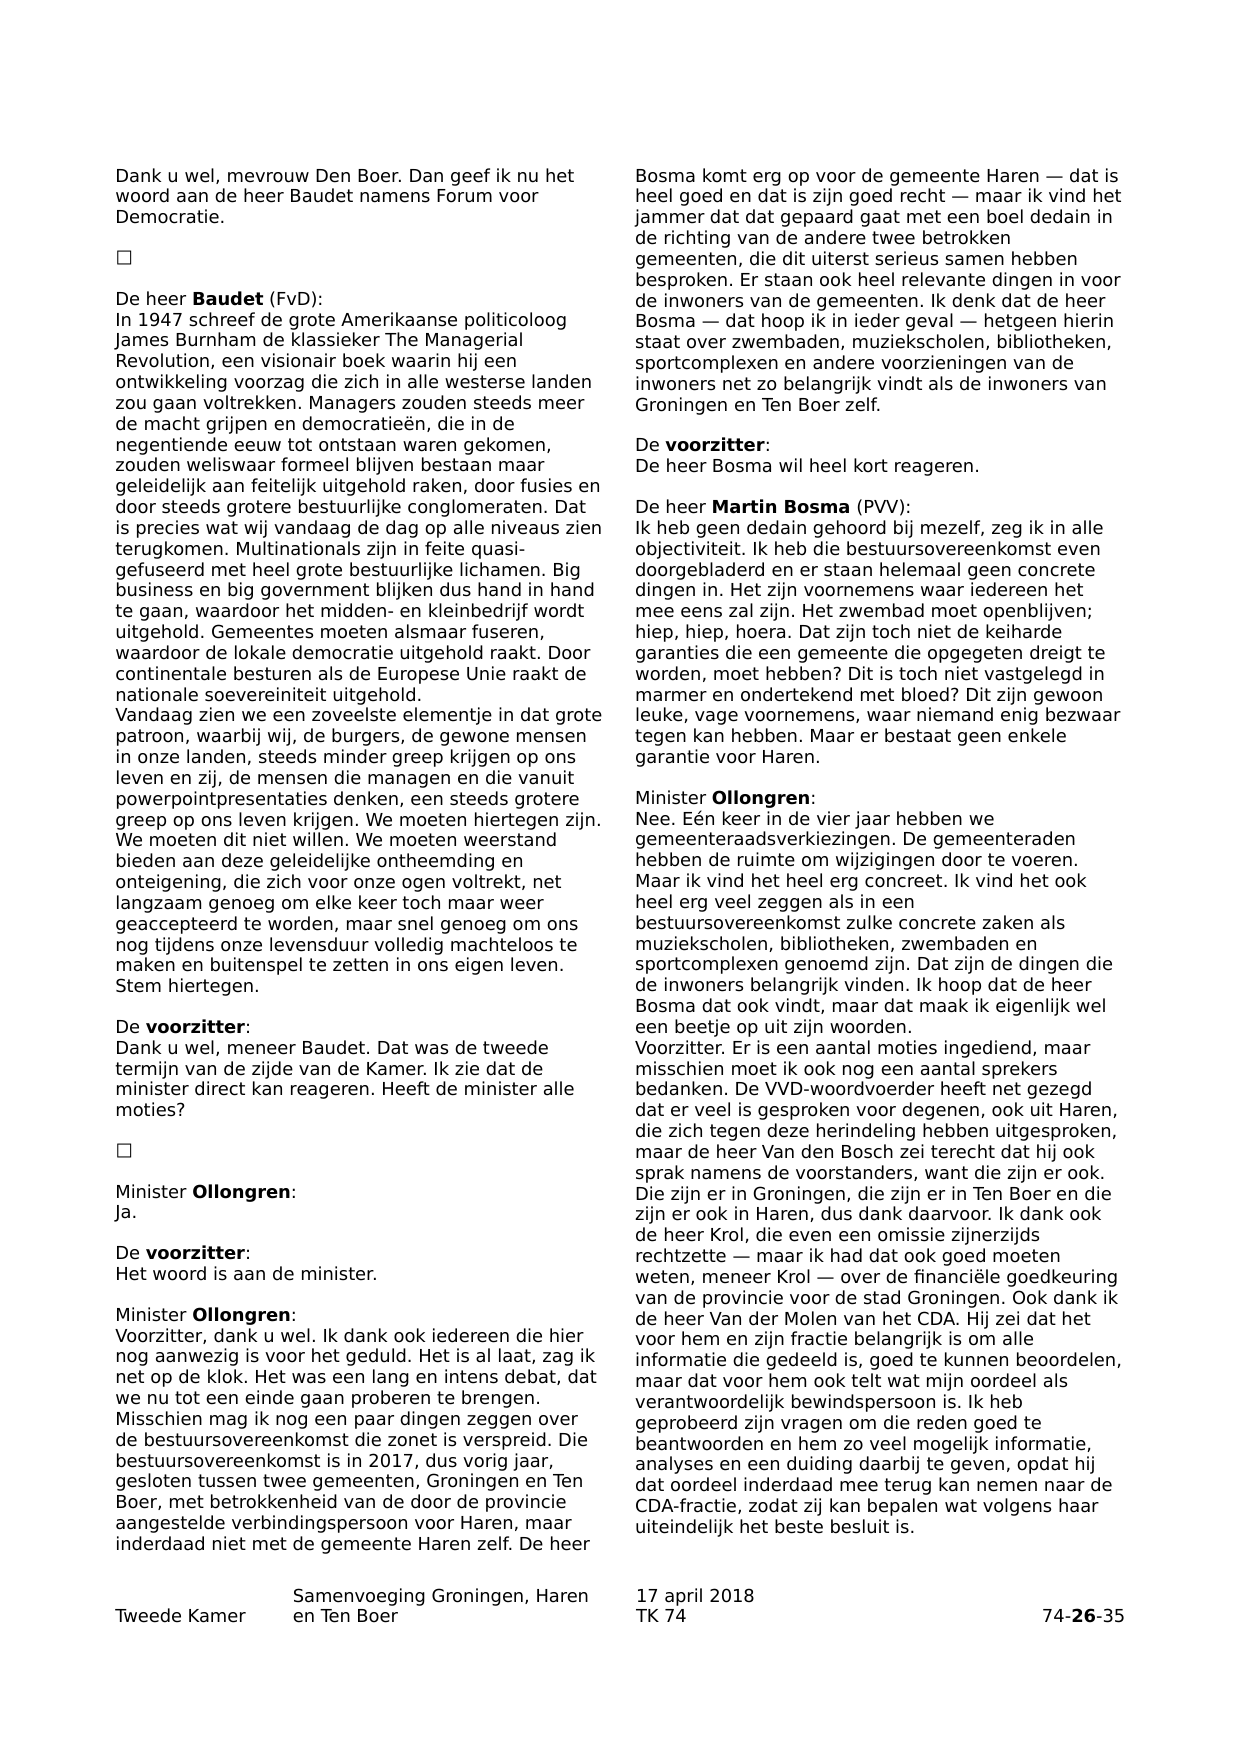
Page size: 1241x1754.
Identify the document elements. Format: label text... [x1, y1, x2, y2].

text Voorzitter. Er is een aantal moties ingediend, maar misschien moet ik ook nog een aantal sprekers bedanken. De VVD-woordvoerder heeft net gezegd dat er veel is gesproken voor degenen, ook uit Haren, die zich tegen deze herindeling hebben uitgesproken, maar de heer Van den Bosch zei terecht dat hij ook sprak namens de voorstanders, want die zijn er ook. Die zijn er in Groningen, die zijn er in Ten Boer en die zijn er ook in Haren, dus dank daarvoor. Ik dank ook de heer Krol, die even een omissie zijnerzijds rechtzette — maar ik had dat ook goed moeten weten, meneer Krol — over de financiële goedkeuring van de provincie voor de stad Groningen. Ook dank ik de heer Van der Molen van het CDA. Hij zei dat het voor hem en zijn fractie belangrijk is om alle informatie die gedeeld is, goed te kunnen beoordelen, maar dat voor hem ook telt wat mijn oordeel als verantwoordelijk bewindspersoon is. Ik heb geprobeerd zijn vragen om die reden goed te beantwoorden en hem zo veel mogelijk informatie, analyses en een duiding daarbij te geven, opdat hij dat oordeel inderdaad mee terug kan nemen naar de CDA-fractie, zodat zij kan bepalen wat volgens haar uiteindelijk het beste besluit is. [635, 1037, 1125, 1537]
text De heer Martin Bosma (PVV): [635, 497, 1125, 518]
text Ja. [115, 1202, 605, 1223]
text In 1947 schreef de grote Amerikaanse politicoloog James Burnham de klassieker The Managerial Revolution, een visionair boek waarin hij een ontwikkeling voorzag die zich in alle westerse landen zou gaan voltrekken. Managers zouden steeds meer de macht grijpen en democratieën, die in de negentiende eeuw tot ontstaan waren gekomen, zouden weliswaar formeel blijven bestaan maar geleidelijk aan feitelijk uitgehold raken, door fusies en door steeds grotere bestuurlijke conglomeraten. Dat is precies wat wij vandaag de dag op alle niveaus zien terugkomen. Multinationals zijn in feite quasi-gefuseerd met heel grote bestuurlijke lichamen. Big business en big government blijken dus hand in hand te gaan, waardoor het midden- en kleinbedrijf wordt uitgehold. Gemeentes moeten alsmaar fuseren, waardoor de lokale democratie uitgehold raakt. Door continentale besturen als de Europese Unie raakt de nationale soevereiniteit uitgehold. [115, 309, 605, 705]
text ⬜ [115, 1141, 605, 1162]
text Minister Ollongren: [635, 788, 1125, 808]
text Het woord is aan de minister. [115, 1264, 605, 1285]
text De voorzitter: [115, 1017, 605, 1037]
text Nee. Eén keer in de vier jaar hebben we gemeenteraadsverkiezingen. De gemeenteraden hebben de ruimte om wijzigingen door te voeren. Maar ik vind het heel erg concreet. Ik vind het ook heel erg veel zeggen als in een bestuursovereenkomst zulke concrete zaken als muziekscholen, bibliotheken, zwembaden en sportcomplexen genoemd zijn. Dat zijn de dingen die de inwoners belangrijk vinden. Ik hoop dat de heer Bosma dat ook vindt, maar dat maak ik eigenlijk wel een beetje op uit zijn woorden. [635, 808, 1125, 1037]
text De voorzitter: [635, 435, 1125, 456]
text Bosma komt erg op voor de gemeente Haren — dat is heel goed en dat is zijn goed recht — maar ik vind het jammer dat dat gepaard gaat met een boel dedain in de richting van de andere twee betrokken gemeenten, die dit uiterst serieus samen hebben besproken. Er staan ook heel relevante dingen in voor de inwoners van de gemeenten. Ik denk dat de heer Bosma — dat hoop ik in ieder geval — hetgeen hierin staat over zwembaden, muziekscholen, bibliotheken, sportcomplexen en andere voorzieningen van de inwoners net zo belangrijk vindt als de inwoners van Groningen en Ten Boer zelf. [635, 165, 1125, 415]
text Minister Ollongren: [115, 1305, 605, 1325]
text Vandaag zien we een zoveelste elementje in dat grote patroon, waarbij wij, de burgers, de gewone mensen in onze landen, steeds minder greep krijgen op ons leven en zij, de mensen die managen en die vanuit powerpointpresentaties denken, een steeds grotere greep op ons leven krijgen. We moeten hiertegen zijn. We moeten dit niet willen. We moeten weerstand bieden aan deze geleidelijke ontheemding en onteigening, die zich voor onze ogen voltrekt, net langzaam genoeg om elke keer toch maar weer geaccepteerd te worden, maar snel genoeg om ons nog tijdens onze levensduur volledig machteloos te maken en buitenspel te zetten in ons eigen leven. Stem hiertegen. [115, 705, 605, 997]
text Ik heb geen dedain gehoord bij mezelf, zeg ik in alle objectiviteit. Ik heb die bestuursovereenkomst even doorgebladerd en er staan helemaal geen concrete dingen in. Het zijn voornemens waar iedereen het mee eens zal zijn. Het zwembad moet openblijven; hiep, hiep, hoera. Dat zijn toch niet de keiharde garanties die een gemeente die opgegeten dreigt te worden, moet hebben? Dit is toch niet vastgelegd in marmer en ondertekend met bloed? Dit zijn gewoon leuke, vage voornemens, waar niemand enig bezwaar tegen kan hebben. Maar er bestaat geen enkele garantie voor Haren. [635, 518, 1125, 768]
text ⬜ [115, 248, 605, 268]
text Dank u wel, meneer Baudet. Dat was de tweede termijn van de zijde van de Kamer. Ik zie dat de minister direct kan reageren. Heeft de minister alle moties? [115, 1037, 605, 1121]
text De heer Baudet (FvD): [115, 288, 605, 309]
text De heer Bosma wil heel kort reageren. [635, 456, 1125, 477]
text De voorzitter: [115, 1243, 605, 1264]
text Minister Ollongren: [115, 1182, 605, 1202]
text Dank u wel, mevrouw Den Boer. Dan geef ik nu het woord aan de heer Baudet namens Forum voor Democratie. [115, 165, 605, 228]
text Voorzitter, dank u wel. Ik dank ook iedereen die hier nog aanwezig is voor het geduld. Het is al laat, zag ik net op de klok. Het was een lang en intens debat, dat we nu tot een einde gaan proberen te brengen. Misschien mag ik nog een paar dingen zeggen over de bestuursovereenkomst die zonet is verspreid. Die bestuursovereenkomst is in 2017, dus vorig jaar, gesloten tussen twee gemeenten, Groningen en Ten Boer, met betrokkenheid van de door de provincie aangestelde verbindingspersoon voor Haren, maar inderdaad niet met de gemeente Haren zelf. De heer [115, 1325, 605, 1554]
